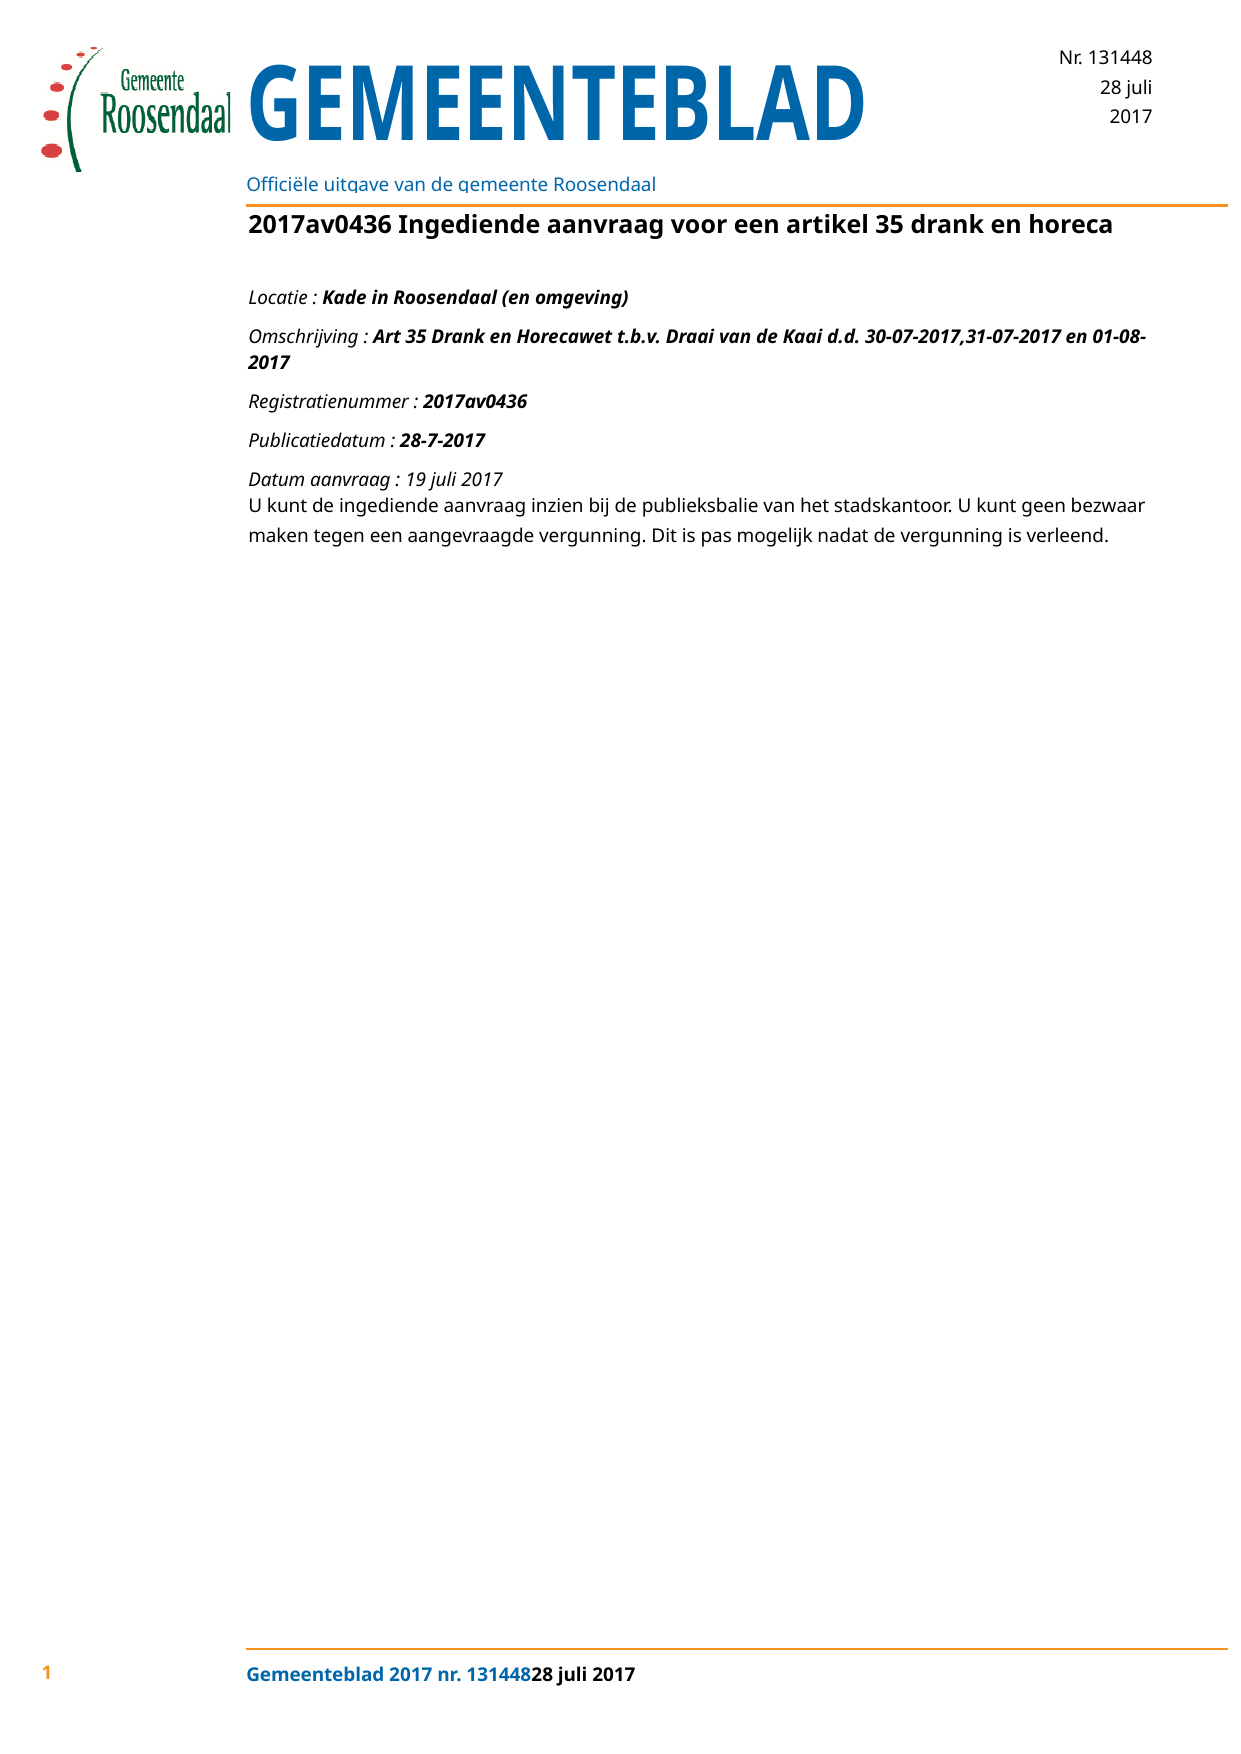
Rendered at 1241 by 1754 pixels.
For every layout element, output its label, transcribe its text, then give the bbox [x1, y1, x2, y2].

text Omschrijving : Art 35 Drank en Horecawet t.b.v. Draai van de Kaai d.d. 30-07-2017,31-07-2017 en 01-08-2017 [248, 323, 1152, 374]
picture [41, 47, 231, 172]
text Registratienummer : 2017av0436 [248, 388, 1152, 414]
text 2017av0436 Ingediende aanvraag voor een artikel 35 drank en horeca [248, 207, 1152, 241]
text Locatie : Kade in Roosendaal (en omgeving) [248, 284, 1152, 309]
text U kunt de ingediende aanvraag inzien bij de publieksbalie van het stadskantoor. U kunt geen bezwaar maken tegen een aangevraagde vergunning. Dit is pas mogelijk nadat de vergunning is verleend. [248, 492, 1152, 548]
text Publicatiedatum : 28-7-2017 [248, 427, 1152, 453]
text Datum aanvraag : 19 juli 2017 [248, 467, 1152, 492]
